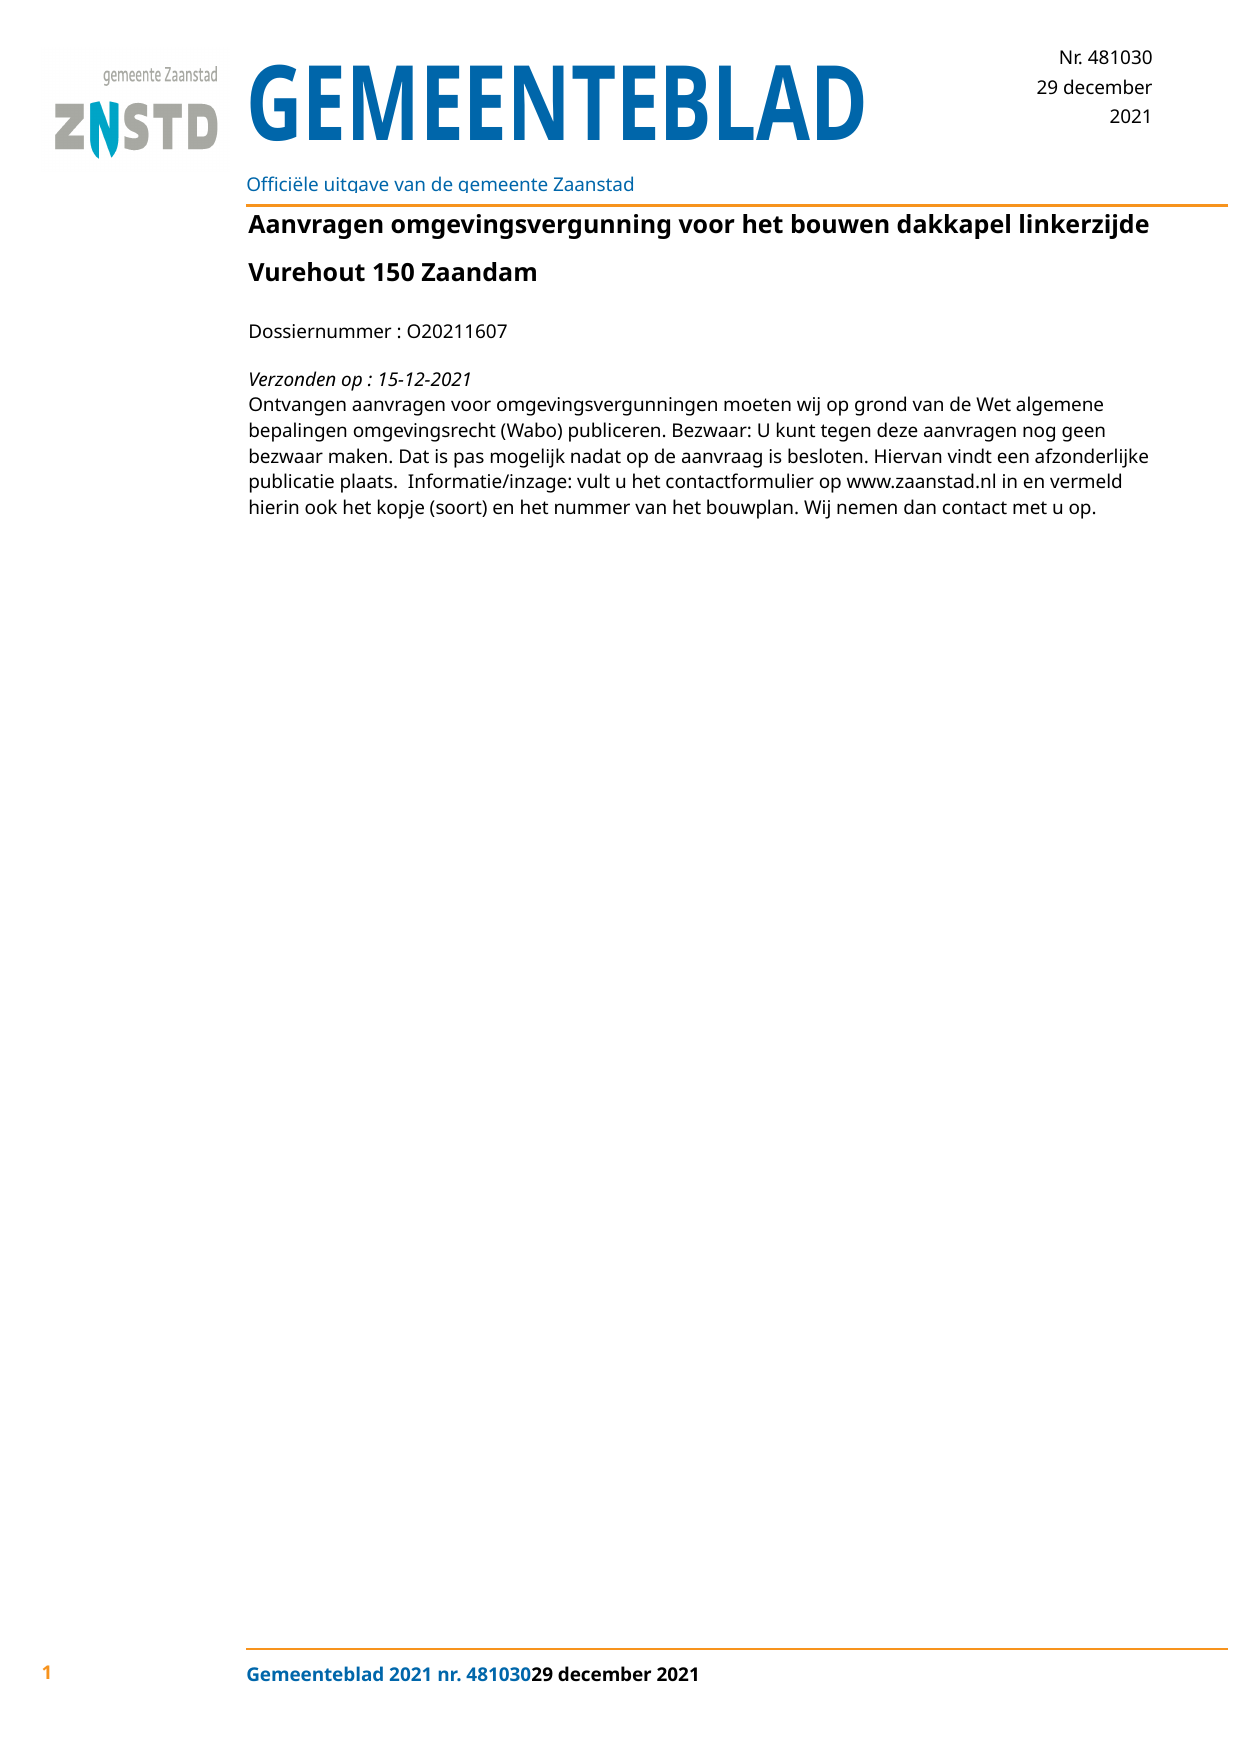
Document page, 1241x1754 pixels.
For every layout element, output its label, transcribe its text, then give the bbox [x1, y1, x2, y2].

text Aanvragen omgevingsvergunning voor het bouwen dakkapel linkerzijde Vurehout 150 Zaandam [248, 207, 1152, 288]
text Ontvangen aanvragen voor omgevingsvergunningen moeten wij op grond van de Wet algemene bepalingen omgevingsrecht (Wabo) publiceren. Bezwaar: U kunt tegen deze aanvragen nog geen bezwaar maken. Dat is pas mogelijk nadat op de aanvraag is besloten. Hiervan vindt een afzonderlijke publicatie plaats. Informatie/inzage: vult u het contactformulier op www.zaanstad.nl in en vermeld hierin ook het kopje (soort) en het nummer van het bouwplan. Wij nemen dan contact met u op. [248, 391, 1152, 520]
picture [41, 47, 231, 172]
text Dossiernummer : O20211607 [248, 318, 1152, 344]
text Verzonden op : 15-12-2021 [248, 366, 1152, 391]
